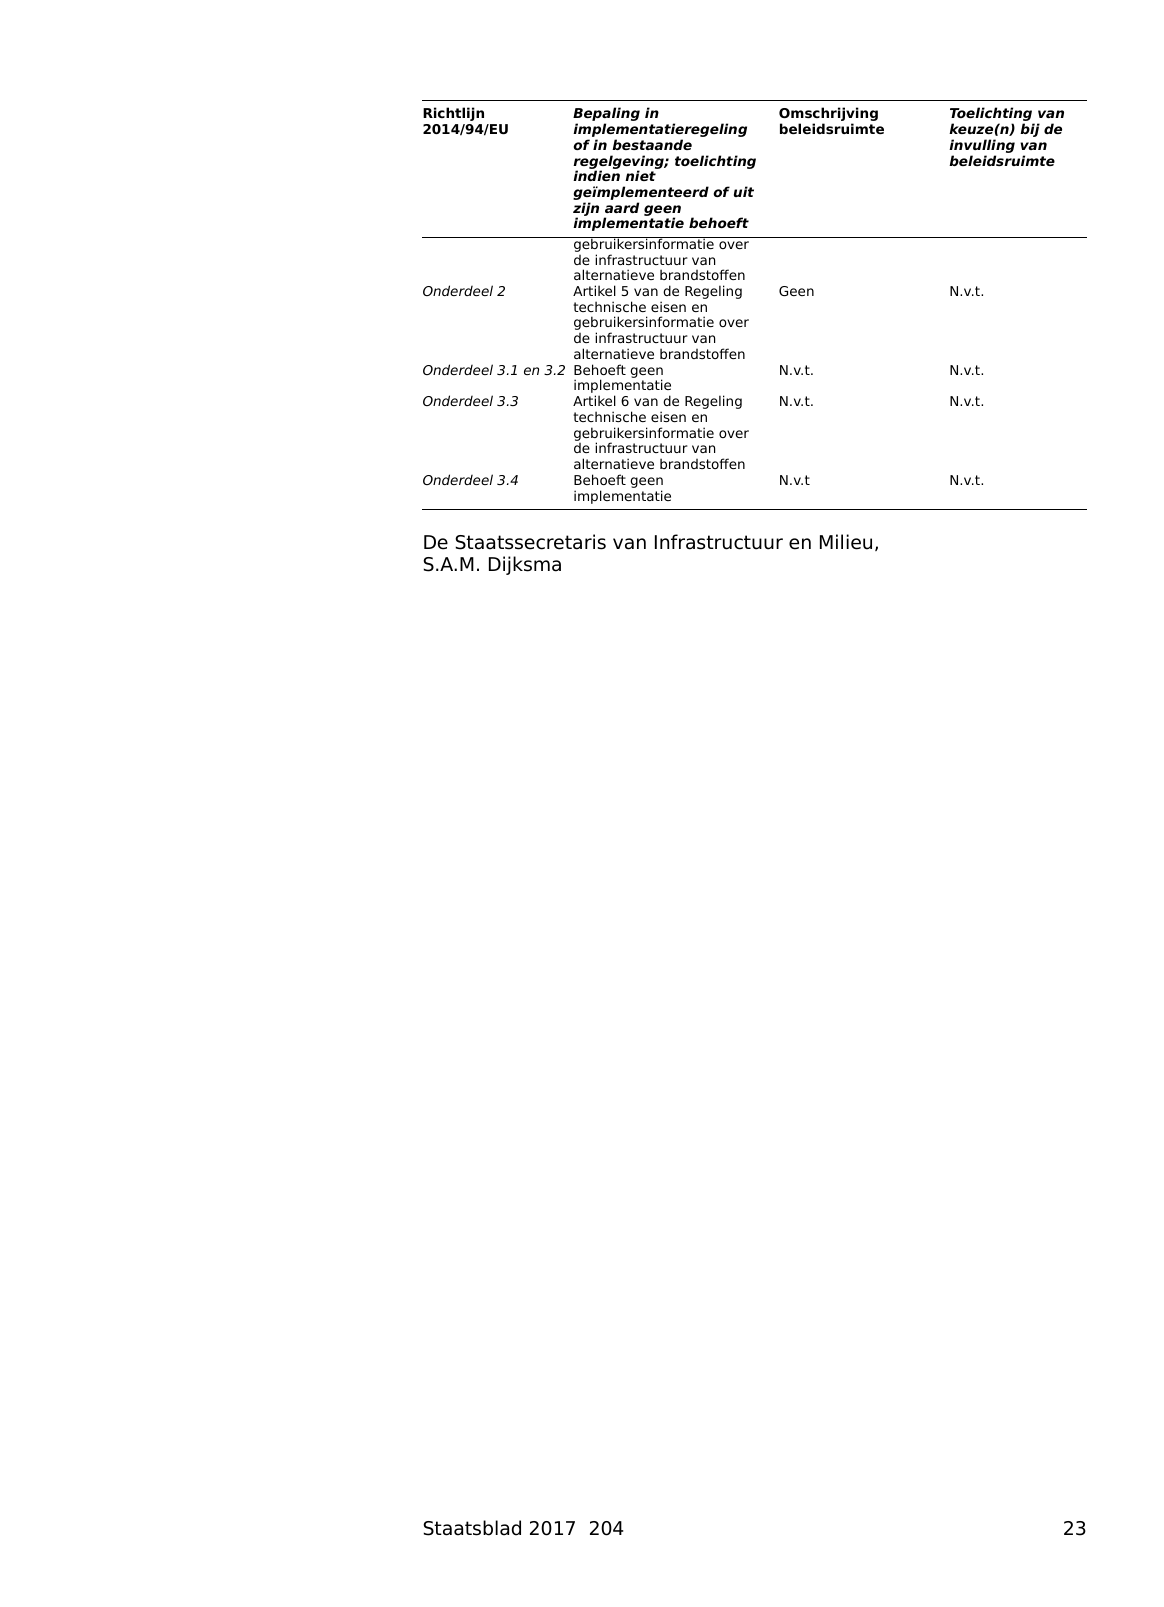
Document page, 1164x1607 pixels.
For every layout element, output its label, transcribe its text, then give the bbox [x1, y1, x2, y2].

table_cell Onderdeel 3.1 en 3.2 [422, 363, 567, 394]
table_header Richtlijn 2014/94/EU [422, 101, 567, 237]
table_cell Onderdeel 3.4 [422, 473, 567, 509]
table_cell [773, 238, 943, 284]
table_cell Artikel 6 van de Regeling technische eisen en gebruikersinformatie over de infrastructuur van alternatieve brandstoffen [567, 394, 773, 473]
table_cell Behoeft geen implementatie [567, 363, 773, 394]
table_cell N.v.t. [773, 394, 943, 473]
table_cell N.v.t. [943, 363, 1087, 394]
table_cell N.v.t. [943, 394, 1087, 473]
table_header Omschrijving beleidsruimte [773, 101, 943, 237]
table_cell N.v.t. [943, 284, 1087, 362]
table_cell [943, 238, 1087, 284]
table_cell N.v.t [773, 473, 943, 509]
table_header Toelichting van keuze(n) bij de invulling van beleidsruimte [943, 101, 1087, 237]
table_cell Onderdeel 2 [422, 284, 567, 362]
table_cell N.v.t. [773, 363, 943, 394]
table_cell Geen [773, 284, 943, 362]
table_cell N.v.t. [943, 473, 1087, 509]
text De Staatssecretaris van Infrastructuur en Milieu, S.A.M. Dijksma [422, 532, 1087, 576]
table_cell gebruikersinformatie over de infrastructuur van alternatieve brandstoffen [567, 238, 773, 284]
table_cell Onderdeel 3.3 [422, 394, 567, 473]
table_header Bepaling in implementatieregeling of in bestaande regelgeving; toelichting indien niet geïmplementeerd of uit zijn aard geen implementatie behoeft [567, 101, 773, 237]
table_cell Artikel 5 van de Regeling technische eisen en gebruikersinformatie over de infrastructuur van alternatieve brandstoffen [567, 284, 773, 362]
table_cell [422, 238, 567, 284]
table_cell Behoeft geen implementatie [567, 473, 773, 509]
